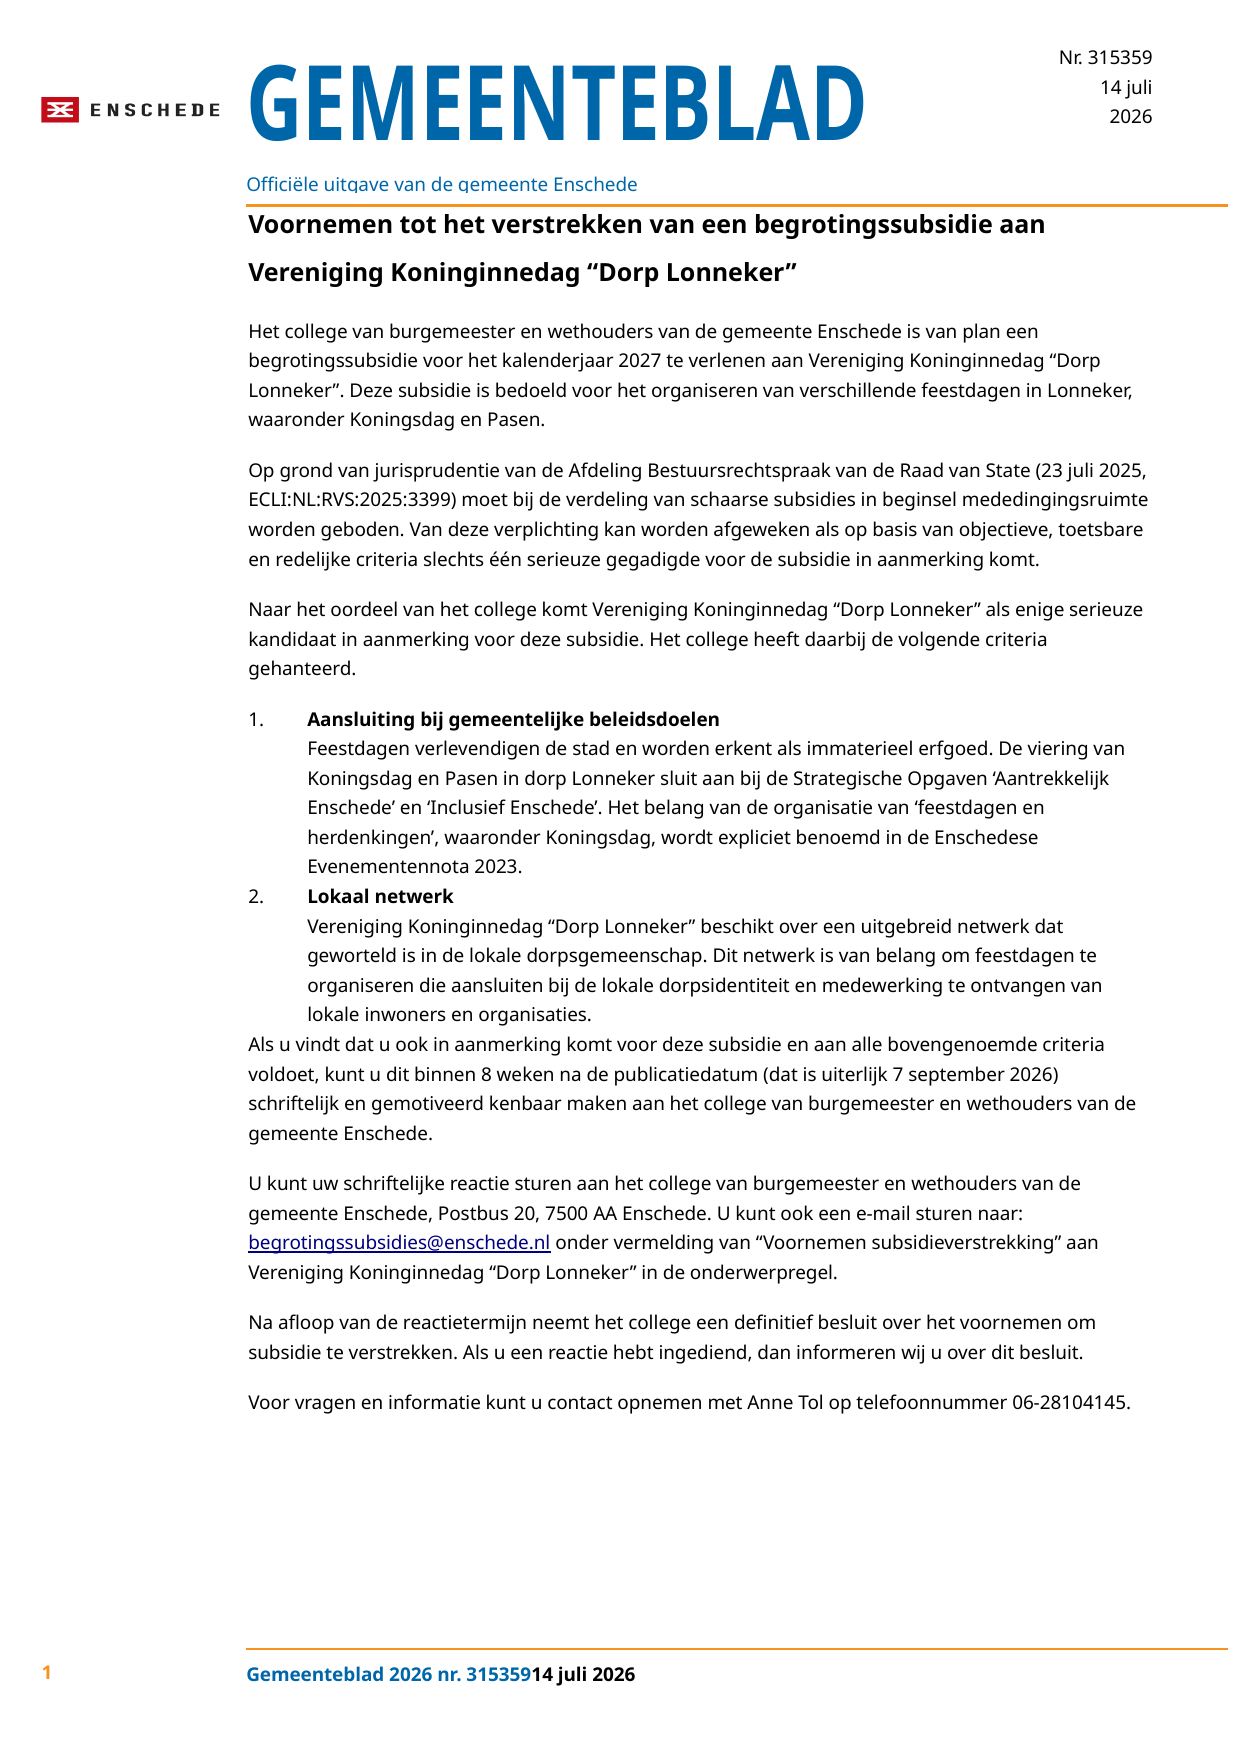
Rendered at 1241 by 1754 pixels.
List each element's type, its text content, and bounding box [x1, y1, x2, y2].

list Aansluiting bij gemeentelijke beleidsdoelen [248, 706, 1152, 732]
picture [41, 47, 231, 172]
text Op grond van jurisprudentie van de Afdeling Bestuursrechtspraak van de Raad van State (23 juli 2025, ECLI:NL:RVS:2025:3399) moet bij de verdeling van schaarse subsidies in beginsel mededingingsruimte worden geboden. Van deze verplichting kan worden afgeweken als op basis van objectieve, toetsbare en redelijke criteria slechts één serieuze gegadigde voor de subsidie in aanmerking komt. [248, 457, 1152, 572]
list Lokaal netwerk [248, 883, 1152, 909]
text Als u vindt dat u ook in aanmerking komt voor deze subsidie en aan alle bovengenoemde criteria voldoet, kunt u dit binnen 8 weken na de publicatiedatum (dat is uiterlijk 7 september 2026) schriftelijk en gemotiveerd kenbaar maken aan het college van burgemeester en wethouders van de gemeente Enschede. [248, 1031, 1152, 1146]
text U kunt uw schriftelijke reactie sturen aan het college van burgemeester en wethouders van de gemeente Enschede, Postbus 20, 7500 AA Enschede. U kunt ook een e-mail sturen naar: begrotingssubsidies@enschede.nl onder vermelding van “Voornemen subsidieverstrekking” aan Vereniging Koninginnedag “Dorp Lonneker” in de onderwerpregel. [248, 1170, 1152, 1285]
text Na afloop van de reactietermijn neemt het college een definitief besluit over het voornemen om subsidie te verstrekken. Als u een reactie hebt ingediend, dan informeren wij u over dit besluit. [248, 1309, 1152, 1365]
list Feestdagen verlevendigen de stad en worden erkent als immaterieel erfgoed. De viering van Koningsdag en Pasen in dorp Lonneker sluit aan bij de Strategische Opgaven ‘Aantrekkelijk Enschede’ en ‘Inclusief Enschede’. Het belang van de organisatie van ‘feestdagen en herdenkingen’, waaronder Koningsdag, wordt expliciet benoemd in de Enschedese Evenementennota 2023. [248, 735, 1152, 879]
text Het college van burgemeester en wethouders van de gemeente Enschede is van plan een begrotingssubsidie voor het kalenderjaar 2027 te verlenen aan Vereniging Koninginnedag “Dorp Lonneker”. Deze subsidie is bedoeld voor het organiseren van verschillende feestdagen in Lonneker, waaronder Koningsdag en Pasen. [248, 318, 1152, 432]
list Vereniging Koninginnedag “Dorp Lonneker” beschikt over een uitgebreid netwerk dat geworteld is in de lokale dorpsgemeenschap. Dit netwerk is van belang om feestdagen te organiseren die aansluiten bij de lokale dorpsidentiteit en medewerking te ontvangen van lokale inwoners en organisaties. [248, 913, 1152, 1027]
text Naar het oordeel van het college komt Vereniging Koninginnedag “Dorp Lonneker” als enige serieuze kandidaat in aanmerking voor deze subsidie. Het college heeft daarbij de volgende criteria gehanteerd. [248, 596, 1152, 681]
text Voornemen tot het verstrekken van een begrotingssubsidie aan Vereniging Koninginnedag “Dorp Lonneker” [248, 207, 1152, 288]
text Voor vragen en informatie kunt u contact opnemen met Anne Tol op telefoonnummer 06-28104145. [248, 1389, 1152, 1415]
